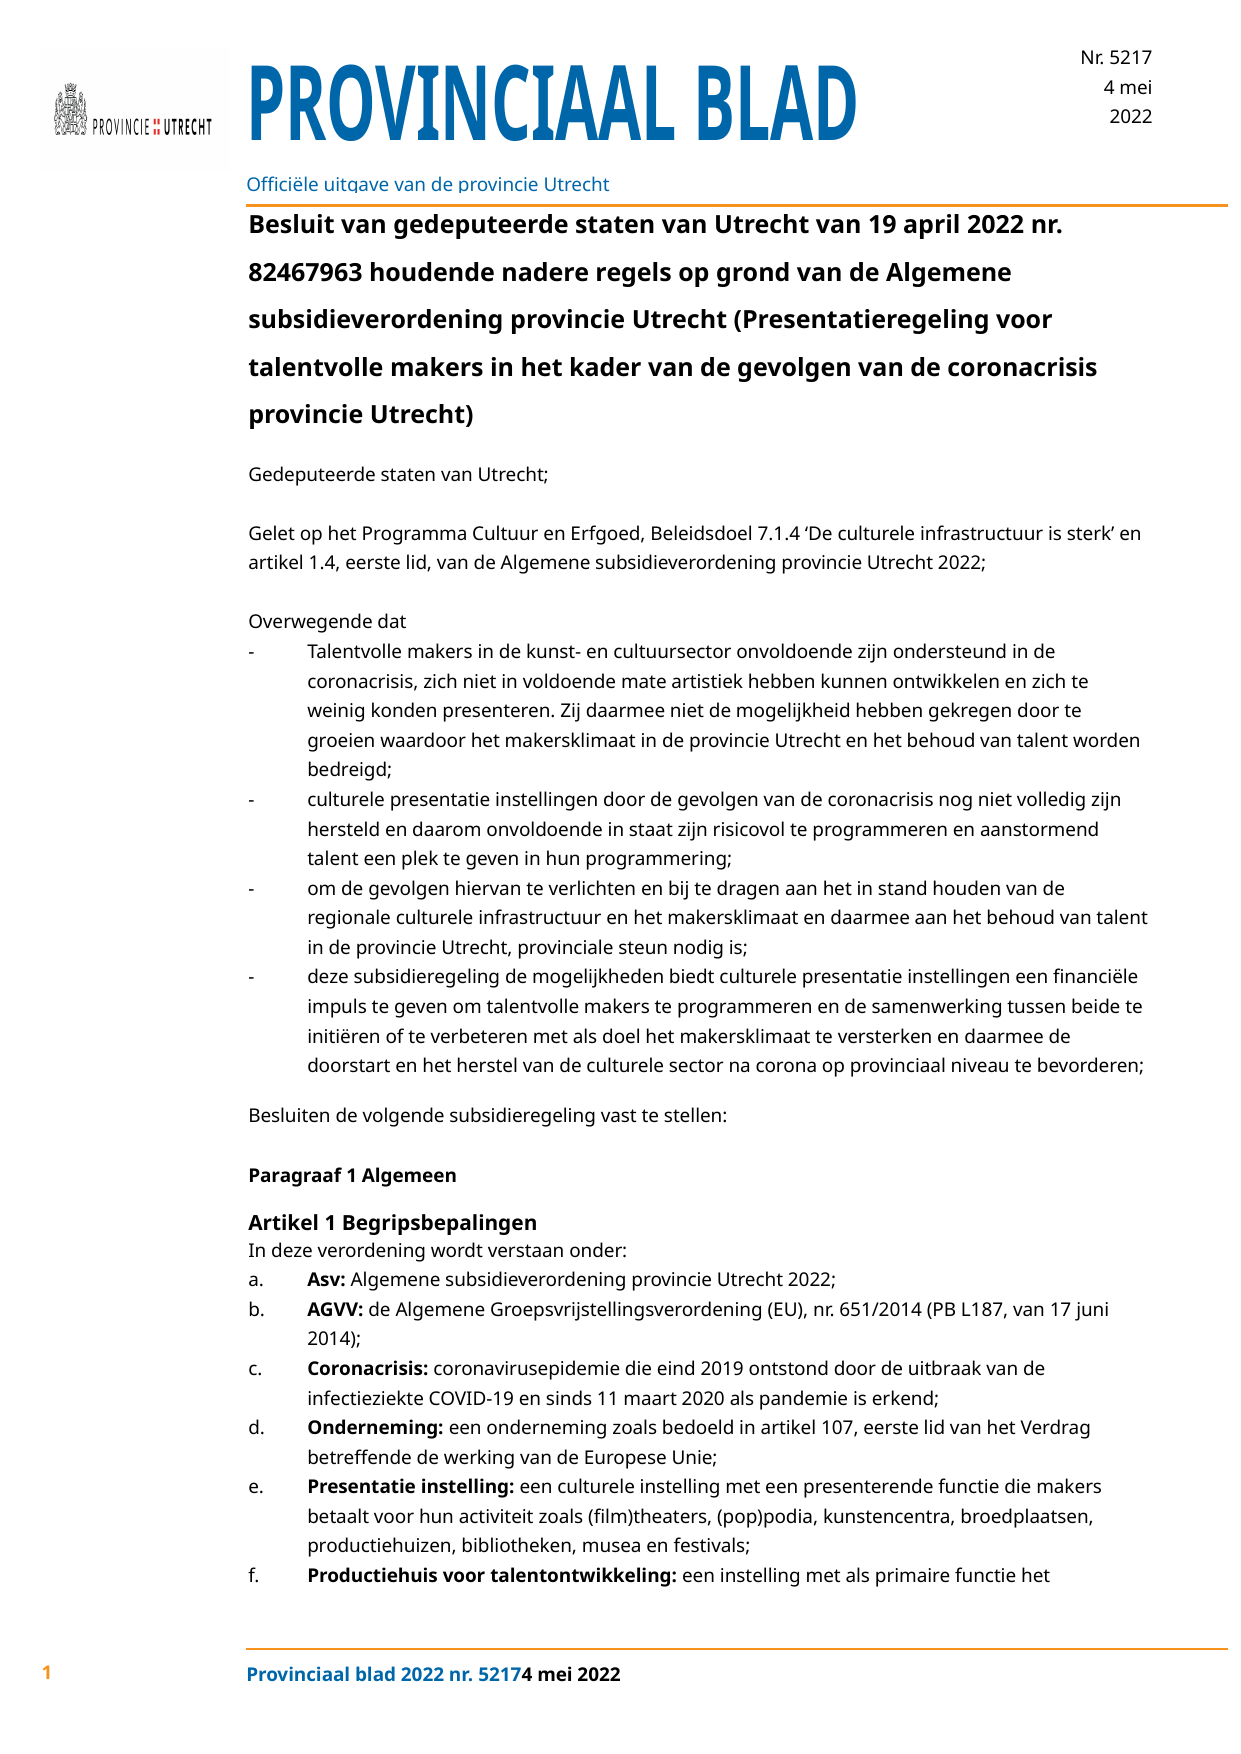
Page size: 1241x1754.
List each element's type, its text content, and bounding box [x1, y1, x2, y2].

list Productiehuis voor talentontwikkeling: een instelling met als primaire functie het [248, 1562, 1152, 1588]
list Asv: Algemene subsidieverordening provincie Utrecht 2022; [248, 1266, 1152, 1292]
text Artikel 1 Begripsbepalingen [248, 1208, 1152, 1237]
text Besluiten de volgende subsidieregeling vast te stellen: [248, 1103, 1152, 1128]
list Presentatie instelling: een culturele instelling met een presenterende functie die makers betaalt voor hun activiteit zoals (film)theaters, (pop)podia, kunstencentra, broedplaatsen, productiehuizen, bibliotheken, musea en festivals; [248, 1473, 1152, 1558]
text In deze verordening wordt verstaan onder: [248, 1237, 1152, 1263]
text Gedeputeerde staten van Utrecht; [248, 461, 1152, 486]
list AGVV: de Algemene Groepsvrijstellingsverordening (EU), nr. 651/2014 (PB L187, van 17 juni 2014); [248, 1296, 1152, 1351]
list om de gevolgen hiervan te verlichten en bij te dragen aan het in stand houden van de regionale culturele infrastructuur en het makersklimaat en daarmee aan het behoud van talent in de provincie Utrecht, provinciale steun nodig is; [248, 875, 1152, 960]
list Talentvolle makers in de kunst- en cultuursector onvoldoende zijn ondersteund in de coronacrisis, zich niet in voldoende mate artistiek hebben kunnen ontwikkelen en zich te weinig konden presenteren. Zij daarmee niet de mogelijkheid hebben gekregen door te groeien waardoor het makersklimaat in de provincie Utrecht en het behoud van talent worden bedreigd; [248, 638, 1152, 782]
text Besluit van gedeputeerde staten van Utrecht van 19 april 2022 nr. 82467963 houdende nadere regels op grond van de Algemene subsidieverordening provincie Utrecht (Presentatieregeling voor talentvolle makers in het kader van de gevolgen van de coronacrisis provincie Utrecht) [248, 207, 1152, 431]
text Gelet op het Programma Cultuur en Erfgoed, Beleidsdoel 7.1.4 ‘De culturele infrastructuur is sterk’ en artikel 1.4, eerste lid, van de Algemene subsidieverordening provincie Utrecht 2022; [248, 520, 1152, 575]
list Coronacrisis: coronavirusepidemie die eind 2019 ontstond door de uitbraak van de infectieziekte COVID-19 en sinds 11 maart 2020 als pandemie is erkend; [248, 1355, 1152, 1411]
text Overwegende dat [248, 609, 1152, 634]
list deze subsidieregeling de mogelijkheden biedt culturele presentatie instellingen een financiële impuls te geven om talentvolle makers te programmeren en de samenwerking tussen beide te initiëren of te verbeteren met als doel het makersklimaat te versterken en daarmee de doorstart en het herstel van de culturele sector na corona op provinciaal niveau te bevorderen; [248, 964, 1152, 1078]
text Paragraaf 1 Algemeen [248, 1162, 1152, 1188]
picture [41, 47, 231, 172]
list Onderneming: een onderneming zoals bedoeld in artikel 107, eerste lid van het Verdrag betreffende de werking van de Europese Unie; [248, 1414, 1152, 1470]
list culturele presentatie instellingen door de gevolgen van de coronacrisis nog niet volledig zijn hersteld en daarom onvoldoende in staat zijn risicovol te programmeren en aanstormend talent een plek te geven in hun programmering; [248, 786, 1152, 871]
